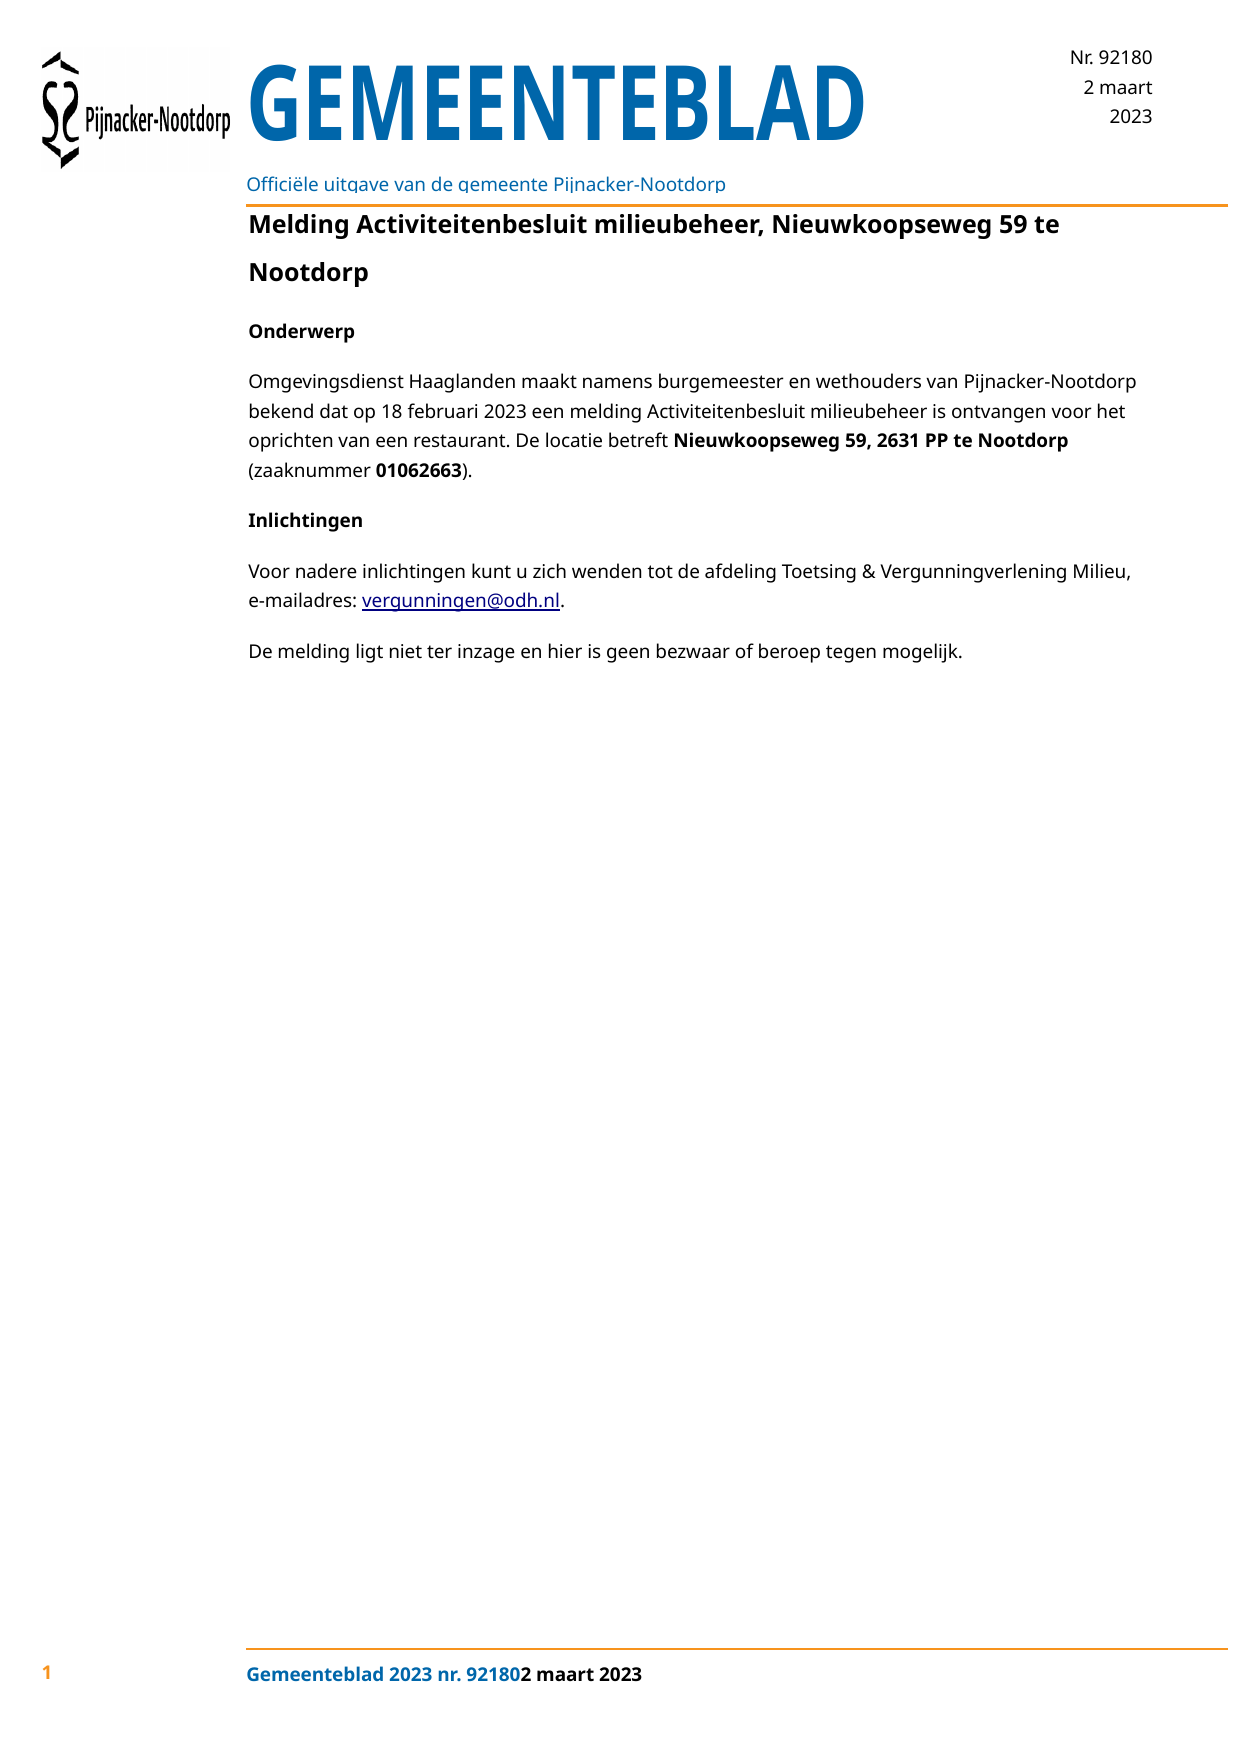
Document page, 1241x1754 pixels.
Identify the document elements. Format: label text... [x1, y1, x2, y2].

text Inlichtingen [248, 507, 1152, 533]
text Omgevingsdienst Haaglanden maakt namens burgemeester en wethouders van Pijnacker-Nootdorp bekend dat op 18 februari 2023 een melding Activiteitenbesluit milieubeheer is ontvangen voor het oprichten van een restaurant. De locatie betreft Nieuwkoopseweg 59, 2631 PP te Nootdorp (zaaknummer 01062663). [248, 368, 1152, 483]
text Onderwerp [248, 318, 1152, 344]
text Melding Activiteitenbesluit milieubeheer, Nieuwkoopseweg 59 te Nootdorp [248, 207, 1152, 288]
text De melding ligt niet ter inzage en hier is geen bezwaar of beroep tegen mogelijk. [248, 638, 1152, 664]
picture [41, 47, 231, 172]
text Voor nadere inlichtingen kunt u zich wenden tot de afdeling Toetsing & Vergunningverlening Milieu, e-mailadres: vergunningen@odh.nl. [248, 558, 1152, 613]
